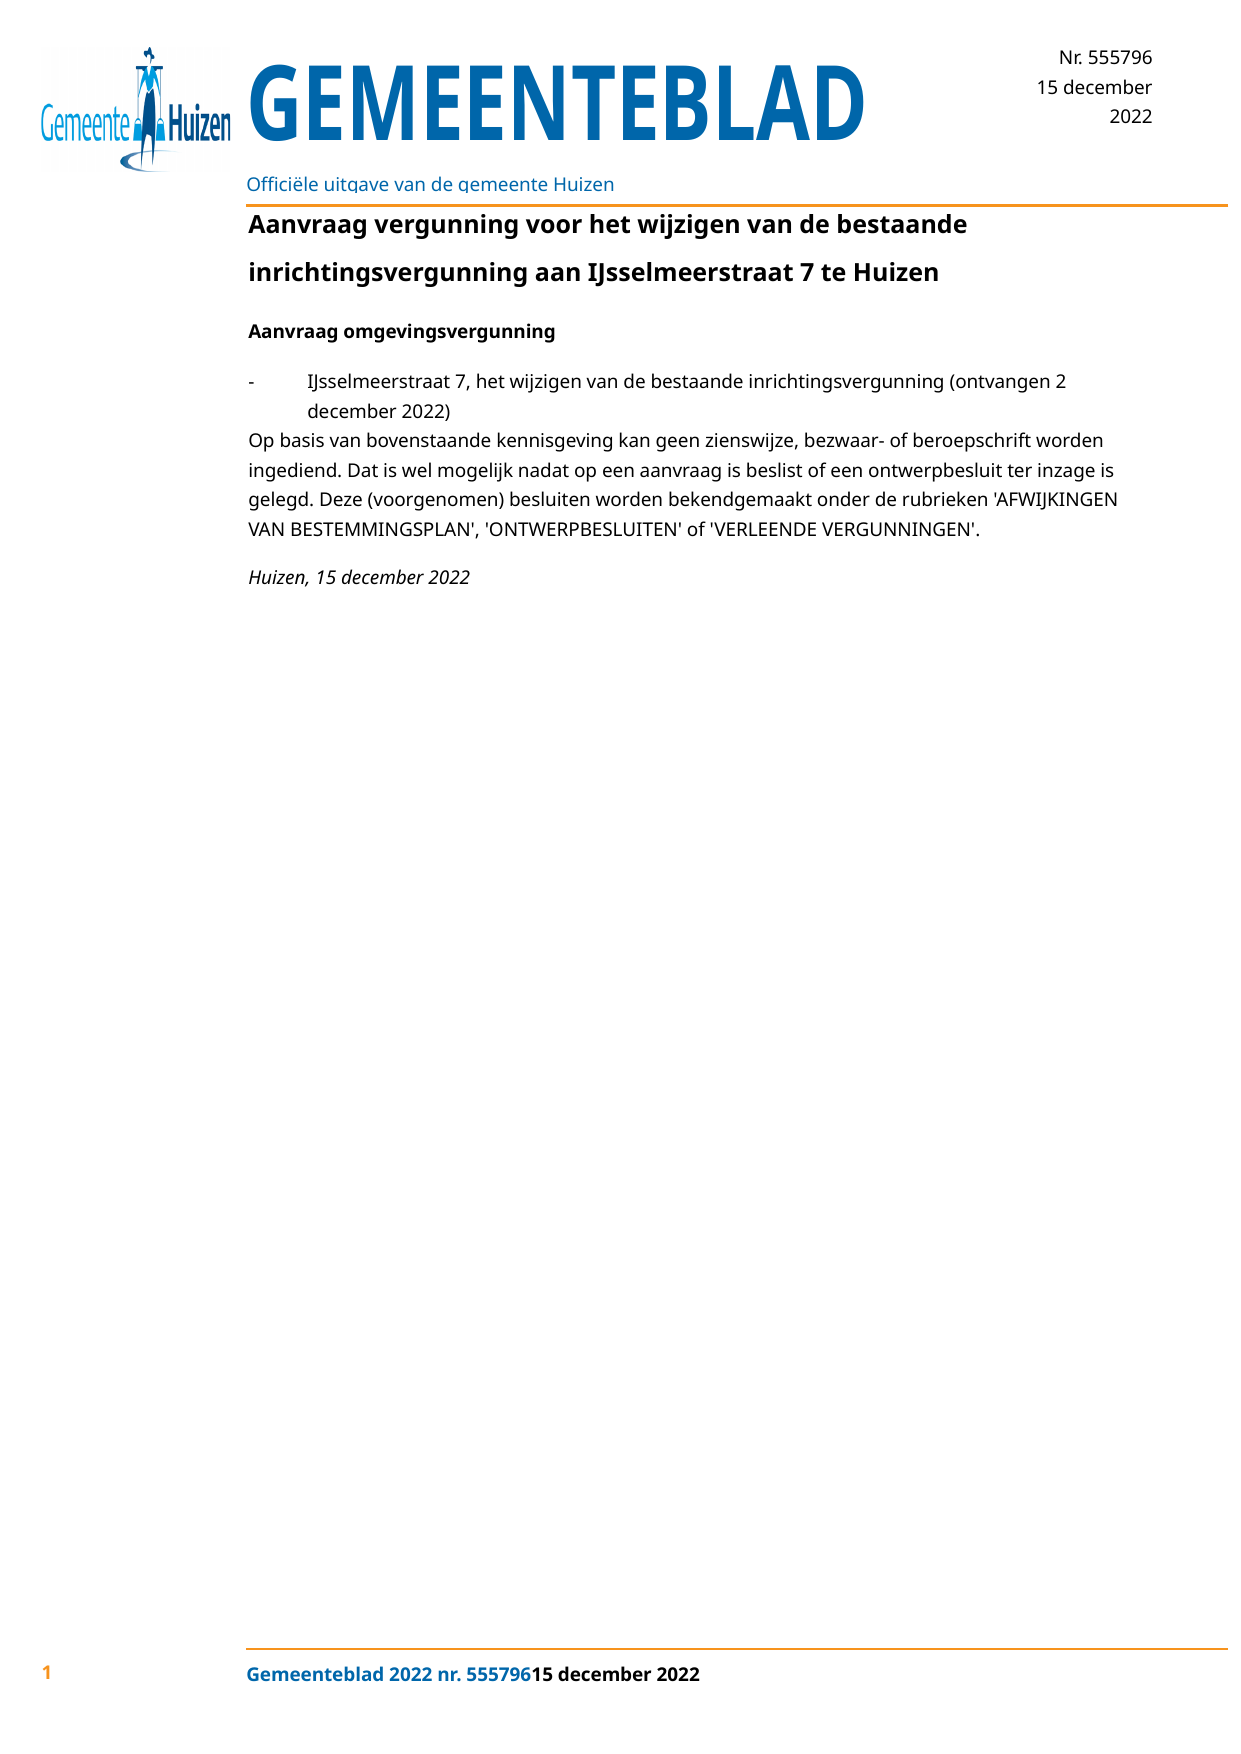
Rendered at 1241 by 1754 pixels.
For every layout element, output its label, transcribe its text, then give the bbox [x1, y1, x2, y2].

text Op basis van bovenstaande kennisgeving kan geen zienswijze, bezwaar- of beroepschrift worden ingediend. Dat is wel mogelijk nadat op een aanvraag is beslist of een ontwerpbesluit ter inzage is gelegd. Deze (voorgenomen) besluiten worden bekendgemaakt onder de rubrieken 'AFWIJKINGEN VAN BESTEMMINGSPLAN', 'ONTWERPBESLUITEN' of 'VERLEENDE VERGUNNINGEN'. [248, 427, 1152, 542]
text Aanvraag omgevingsvergunning [248, 318, 1152, 344]
text Huizen, 15 december 2022 [248, 564, 1152, 590]
picture [41, 47, 231, 172]
list IJsselmeerstraat 7, het wijzigen van de bestaande inrichtingsvergunning (ontvangen 2 december 2022) [248, 368, 1152, 424]
text Aanvraag vergunning voor het wijzigen van de bestaande inrichtingsvergunning aan IJsselmeerstraat 7 te Huizen [248, 207, 1152, 288]
